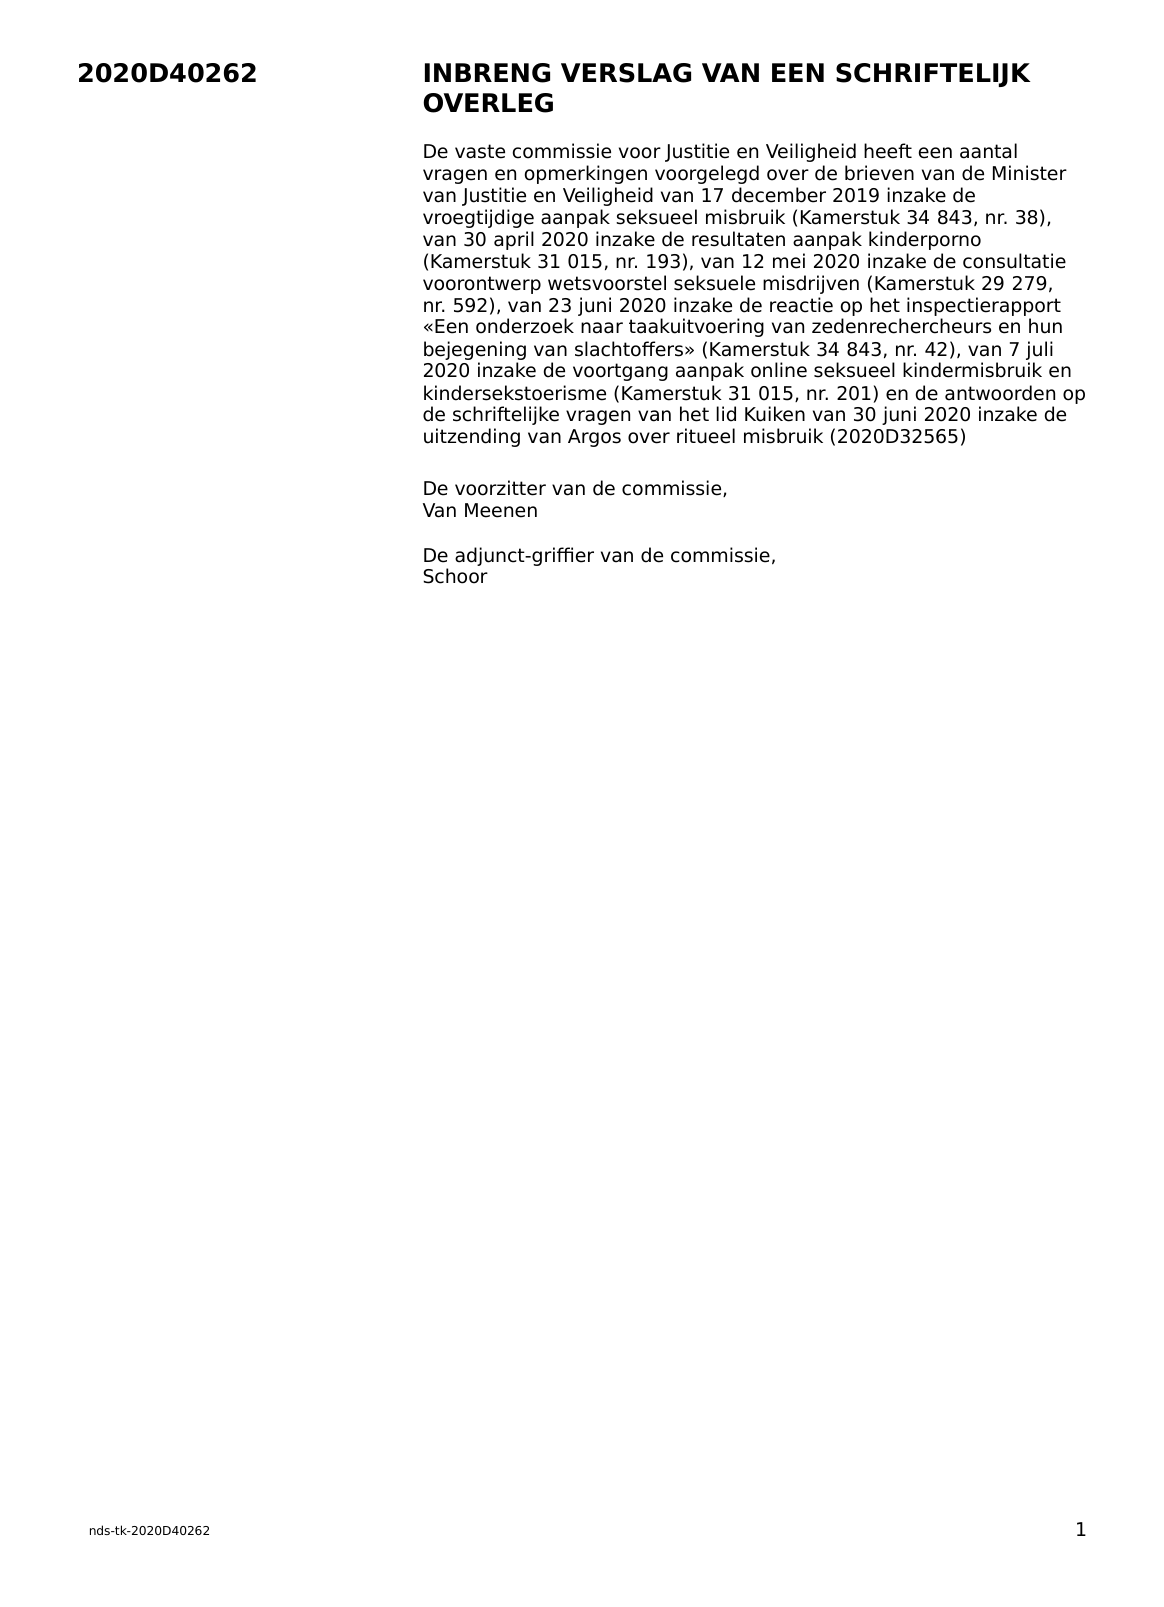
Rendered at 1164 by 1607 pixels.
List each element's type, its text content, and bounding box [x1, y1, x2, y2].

text De voorzitter van de commissie, Van Meenen [422, 478, 1087, 522]
text De adjunct-griffier van de commissie, Schoor [422, 544, 1087, 588]
text 2020D40262 INBRENG VERSLAG VAN EEN SCHRIFTELIJK OVERLEG [77, 59, 1087, 118]
text De vaste commissie voor Justitie en Veiligheid heeft een aantal vragen en opmerkingen voorgelegd over de brieven van de Minister van Justitie en Veiligheid van 17 december 2019 inzake de vroegtijdige aanpak seksueel misbruik (Kamerstuk 34 843, nr. 38), van 30 april 2020 inzake de resultaten aanpak kinderporno (Kamerstuk 31 015, nr. 193), van 12 mei 2020 inzake de consultatie voorontwerp wetsvoorstel seksuele misdrijven (Kamerstuk 29 279, nr. 592), van 23 juni 2020 inzake de reactie op het inspectierapport «Een onderzoek naar taakuitvoering van zedenrechercheurs en hun bejegening van slachtoffers» (Kamerstuk 34 843, nr. 42), van 7 juli 2020 inzake de voortgang aanpak online seksueel kindermisbruik en kindersekstoerisme (Kamerstuk 31 015, nr. 201) en de antwoorden op de schriftelijke vragen van het lid Kuiken van 30 juni 2020 inzake de uitzending van Argos over ritueel misbruik (2020D32565) [422, 141, 1087, 448]
text nds-tk-2020D40262 [88, 1524, 323, 1538]
